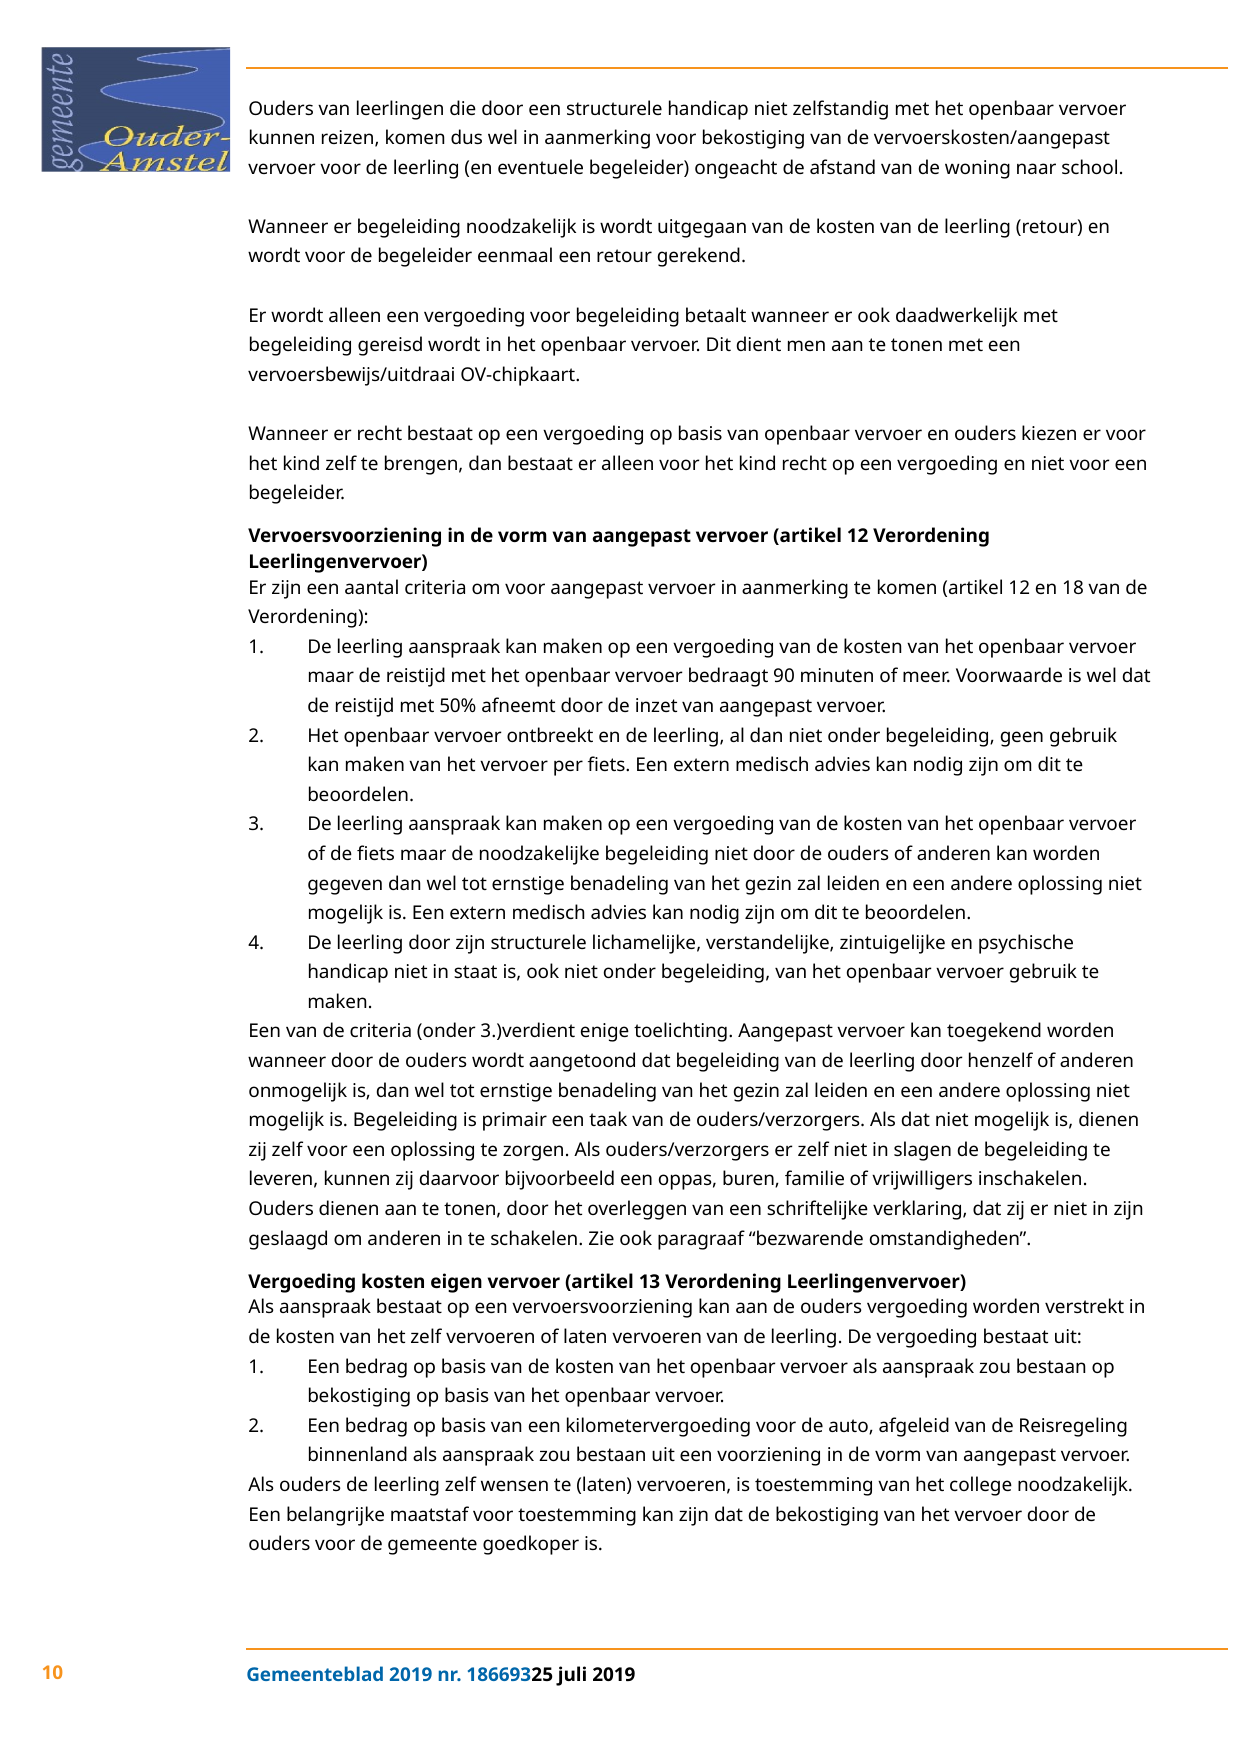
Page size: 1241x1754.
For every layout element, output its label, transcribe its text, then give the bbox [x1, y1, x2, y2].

text Er zijn een aantal criteria om voor aangepast vervoer in aanmerking te komen (artikel 12 en 18 van de Verordening): [248, 574, 1152, 629]
picture [41, 47, 231, 172]
text Er wordt alleen een vergoeding voor begeleiding betaalt wanneer er ook daadwerkelijk met begeleiding gereisd wordt in het openbaar vervoer. Dit dient men aan te tonen met een vervoersbewijs/uitdraai OV-chipkaart. [248, 302, 1152, 387]
list Een bedrag op basis van de kosten van het openbaar vervoer als aanspraak zou bestaan op bekostiging op basis van het openbaar vervoer. [248, 1353, 1152, 1408]
text Als ouders de leerling zelf wensen te (laten) vervoeren, is toestemming van het college noodzakelijk. Een belangrijke maatstaf voor toestemming kan zijn dat de bekostiging van het vervoer door de ouders voor de gemeente goedkoper is. [248, 1471, 1152, 1556]
list De leerling door zijn structurele lichamelijke, verstandelijke, zintuigelijke en psychische handicap niet in staat is, ook niet onder begeleiding, van het openbaar vervoer gebruik te maken. [248, 929, 1152, 1014]
list Een bedrag op basis van een kilometervergoeding voor de auto, afgeleid van de Reisregeling binnenland als aanspraak zou bestaan uit een voorziening in de vorm van aangepast vervoer. [248, 1412, 1152, 1467]
list Het openbaar vervoer ontbreekt en de leerling, al dan niet onder begeleiding, geen gebruik kan maken van het vervoer per fiets. Een extern medisch advies kan nodig zijn om dit te beoordelen. [248, 722, 1152, 807]
text Ouders van leerlingen die door een structurele handicap niet zelfstandig met het openbaar vervoer kunnen reizen, komen dus wel in aanmerking voor bekostiging van de vervoerskosten/aangepast vervoer voor de leerling (en eventuele begeleider) ongeacht de afstand van de woning naar school. [248, 95, 1152, 180]
list De leerling aanspraak kan maken op een vergoeding van de kosten van het openbaar vervoer maar de reistijd met het openbaar vervoer bedraagt 90 minuten of meer. Voorwaarde is wel dat de reistijd met 50% afneemt door de inzet van aangepast vervoer. [248, 633, 1152, 718]
text Vervoersvoorziening in de vorm van aangepast vervoer (artikel 12 Verordening Leerlingenvervoer) [248, 522, 1152, 574]
text Als aanspraak bestaat op een vervoersvoorziening kan aan de ouders vergoeding worden verstrekt in de kosten van het zelf vervoeren of laten vervoeren van de leerling. De vergoeding bestaat uit: [248, 1294, 1152, 1349]
text Een van de criteria (onder 3.)verdient enige toelichting. Aangepast vervoer kan toegekend worden wanneer door de ouders wordt aangetoond dat begeleiding van de leerling door henzelf of anderen onmogelijk is, dan wel tot ernstige benadeling van het gezin zal leiden en een andere oplossing niet mogelijk is. Begeleiding is primair een taak van de ouders/verzorgers. Als dat niet mogelijk is, dienen zij zelf voor een oplossing te zorgen. Als ouders/verzorgers er zelf niet in slagen de begeleiding te leveren, kunnen zij daarvoor bijvoorbeeld een oppas, buren, familie of vrijwilligers inschakelen. Ouders dienen aan te tonen, door het overleggen van een schriftelijke verklaring, dat zij er niet in zijn geslaagd om anderen in te schakelen. Zie ook paragraaf “bezwarende omstandigheden”. [248, 1018, 1152, 1251]
text Vergoeding kosten eigen vervoer (artikel 13 Verordening Leerlingenvervoer) [248, 1268, 1152, 1294]
list De leerling aanspraak kan maken op een vergoeding van de kosten van het openbaar vervoer of de fiets maar de noodzakelijke begeleiding niet door de ouders of anderen kan worden gegeven dan wel tot ernstige benadeling van het gezin zal leiden en een andere oplossing niet mogelijk is. Een extern medisch advies kan nodig zijn om dit te beoordelen. [248, 811, 1152, 925]
text Wanneer er recht bestaat op een vergoeding op basis van openbaar vervoer en ouders kiezen er voor het kind zelf te brengen, dan bestaat er alleen voor het kind recht op een vergoeding en niet voor een begeleider. [248, 420, 1152, 505]
text Wanneer er begeleiding noodzakelijk is wordt uitgegaan van de kosten van de leerling (retour) en wordt voor de begeleider eenmaal een retour gerekend. [248, 213, 1152, 268]
